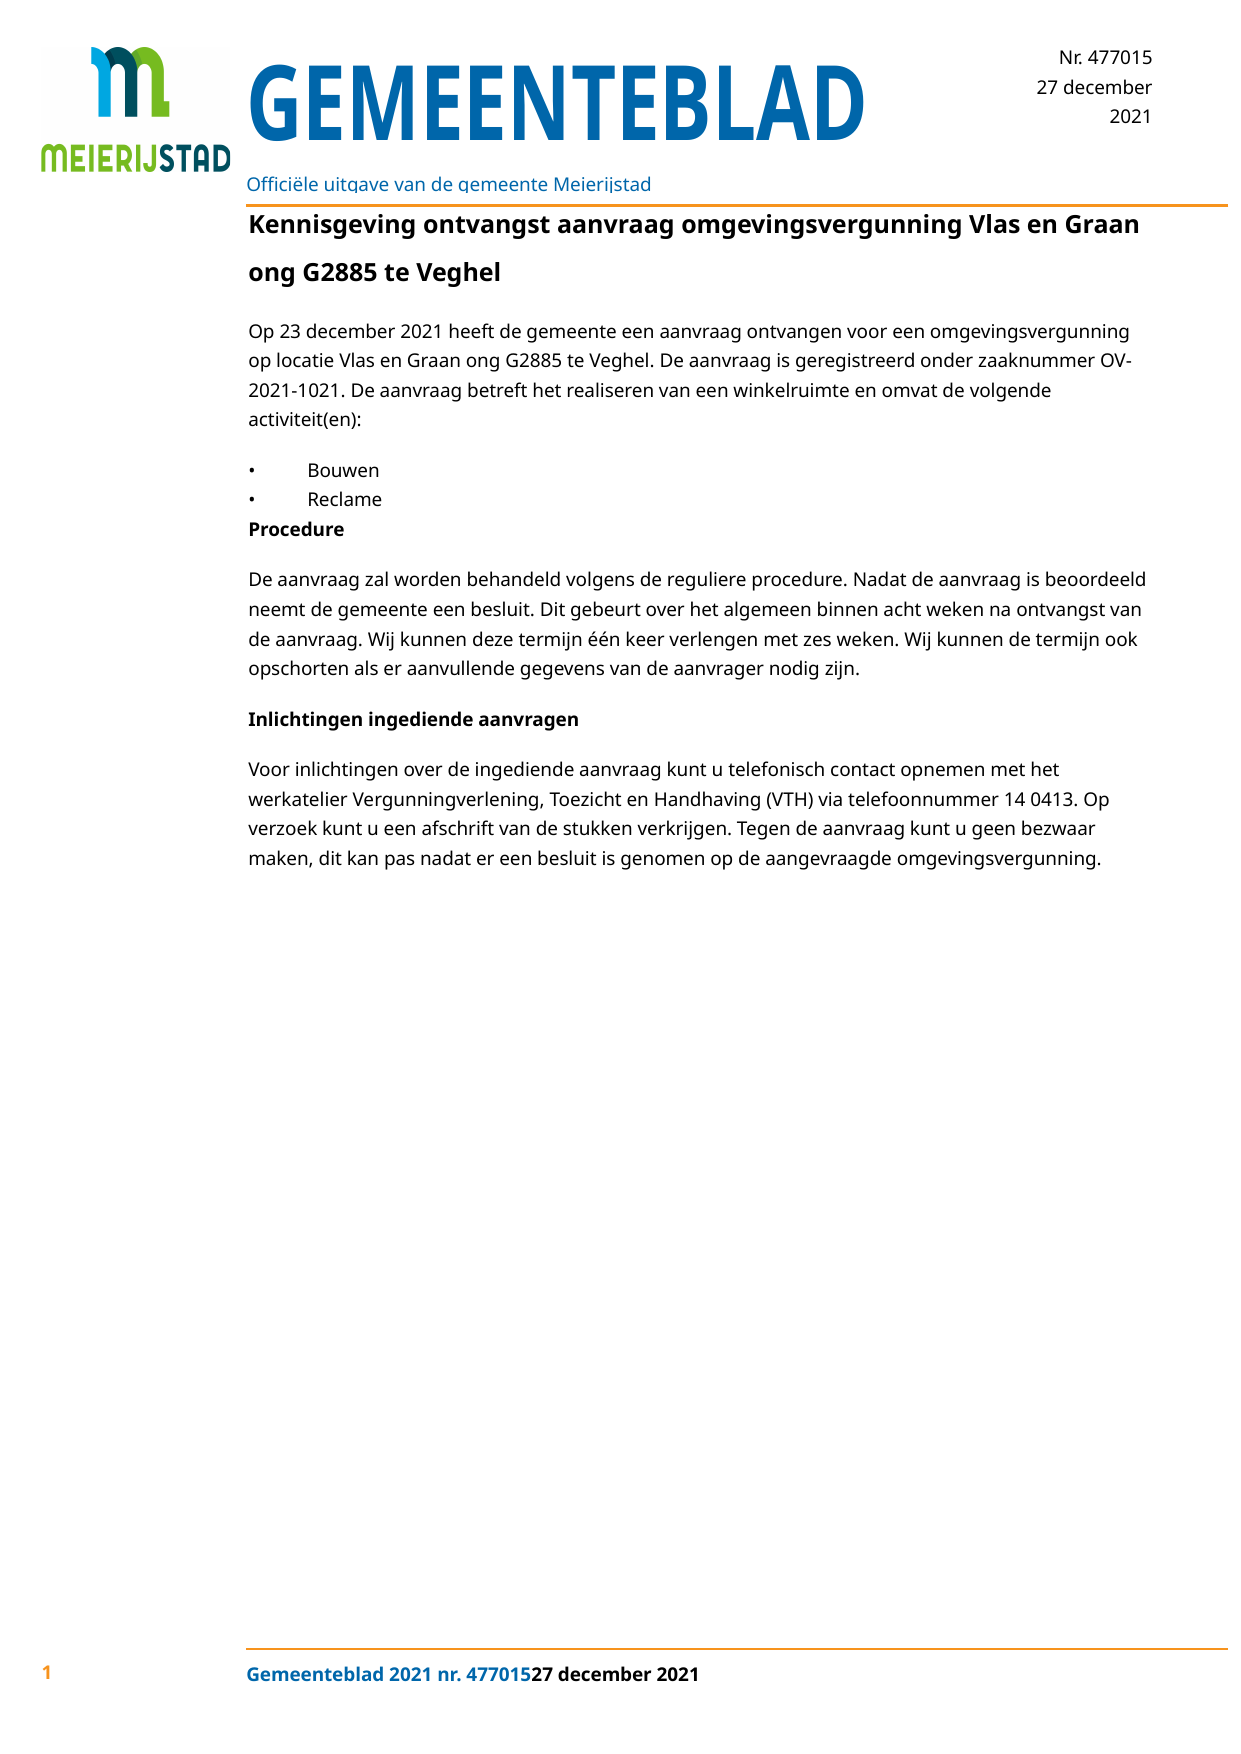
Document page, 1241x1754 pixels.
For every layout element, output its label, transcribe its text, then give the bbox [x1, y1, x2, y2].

text Kennisgeving ontvangst aanvraag omgevingsvergunning Vlas en Graan ong G2885 te Veghel [248, 207, 1152, 288]
list Bouwen [248, 457, 1152, 483]
text Voor inlichtingen over de ingediende aanvraag kunt u telefonisch contact opnemen met het werkatelier Vergunningverlening, Toezicht en Handhaving (VTH) via telefoonnummer 14 0413. Op verzoek kunt u een afschrift van de stukken verkrijgen. Tegen de aanvraag kunt u geen bezwaar maken, dit kan pas nadat er een besluit is genomen op de aangevraagde omgevingsvergunning. [248, 756, 1152, 871]
picture [41, 47, 231, 172]
text De aanvraag zal worden behandeld volgens de reguliere procedure. Nadat de aanvraag is beoordeeld neemt de gemeente een besluit. Dit gebeurt over het algemeen binnen acht weken na ontvangst van de aanvraag. Wij kunnen deze termijn één keer verlengen met zes weken. Wij kunnen de termijn ook opschorten als er aanvullende gegevens van de aanvrager nodig zijn. [248, 567, 1152, 681]
text Inlichtingen ingediende aanvragen [248, 706, 1152, 732]
text Op 23 december 2021 heeft de gemeente een aanvraag ontvangen voor een omgevingsvergunning op locatie Vlas en Graan ong G2885 te Veghel. De aanvraag is geregistreerd onder zaaknummer OV-2021-1021. De aanvraag betreft het realiseren van een winkelruimte en omvat de volgende activiteit(en): [248, 318, 1152, 432]
text Procedure [248, 516, 1152, 542]
list Reclame [248, 487, 1152, 512]
